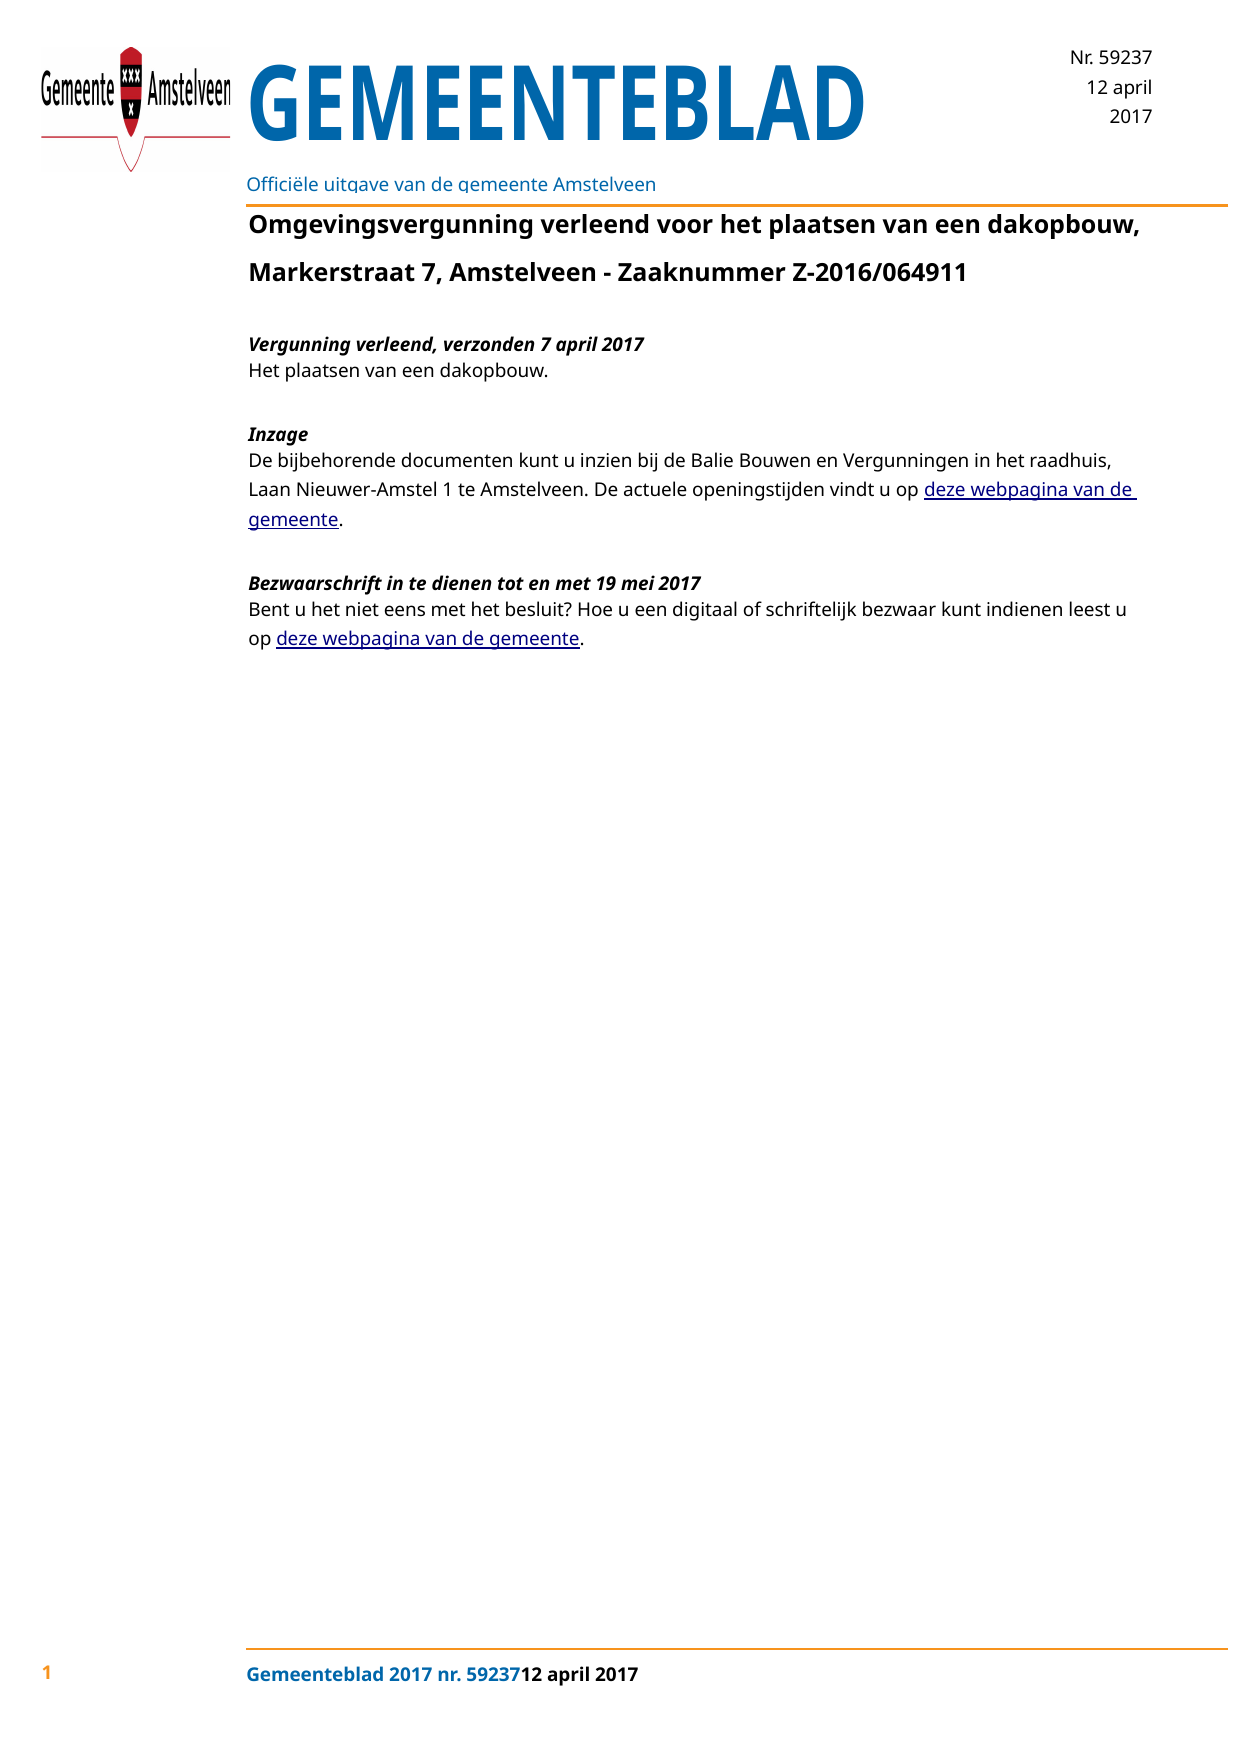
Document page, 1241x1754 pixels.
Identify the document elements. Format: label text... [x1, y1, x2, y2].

text Omgevingsvergunning verleend voor het plaatsen van een dakopbouw, Markerstraat 7, Amstelveen - Zaaknummer Z-2016/064911 [248, 207, 1152, 288]
text De bijbehorende documenten kunt u inzien bij de Balie Bouwen en Vergunningen in het raadhuis, Laan Nieuwer-Amstel 1 te Amstelveen. De actuele openingstijden vindt u op deze webpagina van de gemeente. [248, 447, 1152, 532]
text Vergunning verleend, verzonden 7 april 2017 [248, 331, 1152, 357]
text Bezwaarschrift in te dienen tot en met 19 mei 2017 [248, 570, 1152, 596]
text Het plaatsen van een dakopbouw. [248, 357, 1152, 383]
picture [41, 47, 231, 172]
text Inzage [248, 421, 1152, 447]
text Bent u het niet eens met het besluit? Hoe u een digitaal of schriftelijk bezwaar kunt indienen leest u op deze webpagina van de gemeente. [248, 596, 1152, 651]
